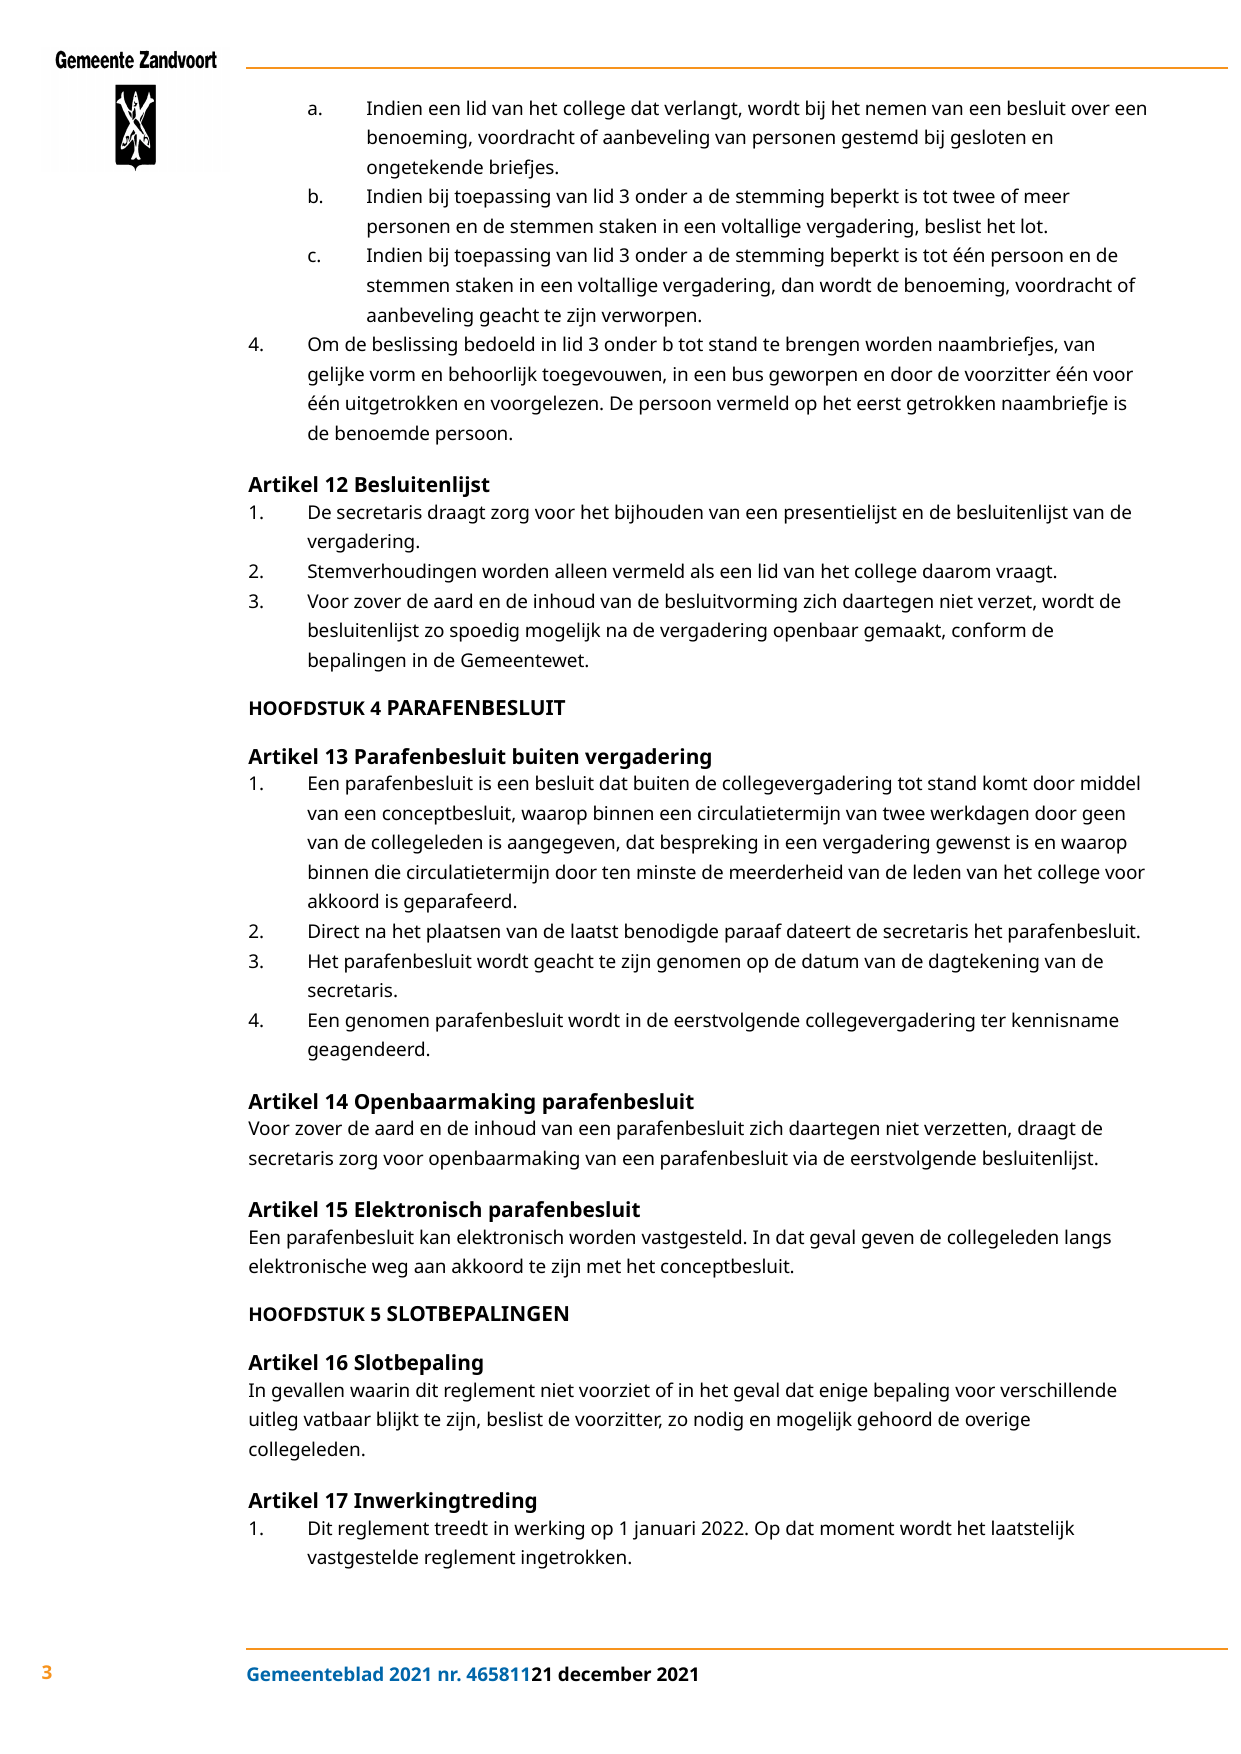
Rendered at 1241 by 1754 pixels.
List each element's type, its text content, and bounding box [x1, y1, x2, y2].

list Om de beslissing bedoeld in lid 3 onder b tot stand te brengen worden naambriefjes, van gelijke vorm en behoorlijk toegevouwen, in een bus geworpen en door de voorzitter één voor één uitgetrokken en voorgelezen. De persoon vermeld op het eerst getrokken naambriefje is de benoemde persoon. [248, 331, 1152, 446]
list Voor zover de aard en de inhoud van de besluitvorming zich daartegen niet verzet, wordt de besluitenlijst zo spoedig mogelijk na de vergadering openbaar gemaakt, conform de bepalingen in de Gemeentewet. [248, 588, 1152, 673]
text Artikel 12 Besluitenlijst [248, 471, 1152, 499]
list Dit reglement treedt in werking op 1 januari 2022. Op dat moment wordt het laatstelijk vastgestelde reglement ingetrokken. [248, 1515, 1152, 1570]
text HOOFDSTUK 4 PARAFENBESLUIT [248, 693, 1152, 721]
text Een parafenbesluit kan elektronisch worden vastgesteld. In dat geval geven de collegeleden langs elektronische weg aan akkoord te zijn met het conceptbesluit. [248, 1224, 1152, 1279]
list Indien een lid van het college dat verlangt, wordt bij het nemen van een besluit over een benoeming, voordracht of aanbeveling van personen gestemd bij gesloten en ongetekende briefjes. [307, 95, 1152, 180]
list De secretaris draagt zorg voor het bijhouden van een presentielijst en de besluitenlijst van de vergadering. [248, 499, 1152, 554]
text Artikel 17 Inwerkingtreding [248, 1486, 1152, 1515]
list Een parafenbesluit is een besluit dat buiten de collegevergadering tot stand komt door middel van een conceptbesluit, waarop binnen een circulatietermijn van twee werkdagen door geen van de collegeleden is aangegeven, dat bespreking in een vergadering gewenst is en waarop binnen die circulatietermijn door ten minste de meerderheid van de leden van het college voor akkoord is geparafeerd. [248, 770, 1152, 914]
list Stemverhoudingen worden alleen vermeld als een lid van het college daarom vraagt. [248, 558, 1152, 584]
text In gevallen waarin dit reglement niet voorziet of in het geval dat enige bepaling voor verschillende uitleg vatbaar blijkt te zijn, beslist de voorzitter, zo nodig en mogelijk gehoord de overige collegeleden. [248, 1377, 1152, 1462]
text Artikel 15 Elektronisch parafenbesluit [248, 1195, 1152, 1224]
list Het parafenbesluit wordt geacht te zijn genomen op de datum van de dagtekening van de secretaris. [248, 948, 1152, 1003]
text Artikel 14 Openbaarmaking parafenbesluit [248, 1087, 1152, 1115]
list Indien bij toepassing van lid 3 onder a de stemming beperkt is tot één persoon en de stemmen staken in een voltallige vergadering, dan wordt de benoeming, voordracht of aanbeveling geacht te zijn verworpen. [307, 243, 1152, 328]
picture [41, 47, 231, 172]
list Direct na het plaatsen van de laatst benodigde paraaf dateert de secretaris het parafenbesluit. [248, 918, 1152, 944]
text Voor zover de aard en de inhoud van een parafenbesluit zich daartegen niet verzetten, draagt de secretaris zorg voor openbaarmaking van een parafenbesluit via de eerstvolgende besluitenlijst. [248, 1115, 1152, 1171]
list Een genomen parafenbesluit wordt in de eerstvolgende collegevergadering ter kennisname geagendeerd. [248, 1007, 1152, 1062]
text Artikel 13 Parafenbesluit buiten vergadering [248, 742, 1152, 770]
text Artikel 16 Slotbepaling [248, 1348, 1152, 1377]
text HOOFDSTUK 5 SLOTBEPALINGEN [248, 1299, 1152, 1327]
list Indien bij toepassing van lid 3 onder a de stemming beperkt is tot twee of meer personen en de stemmen staken in een voltallige vergadering, beslist het lot. [307, 183, 1152, 239]
